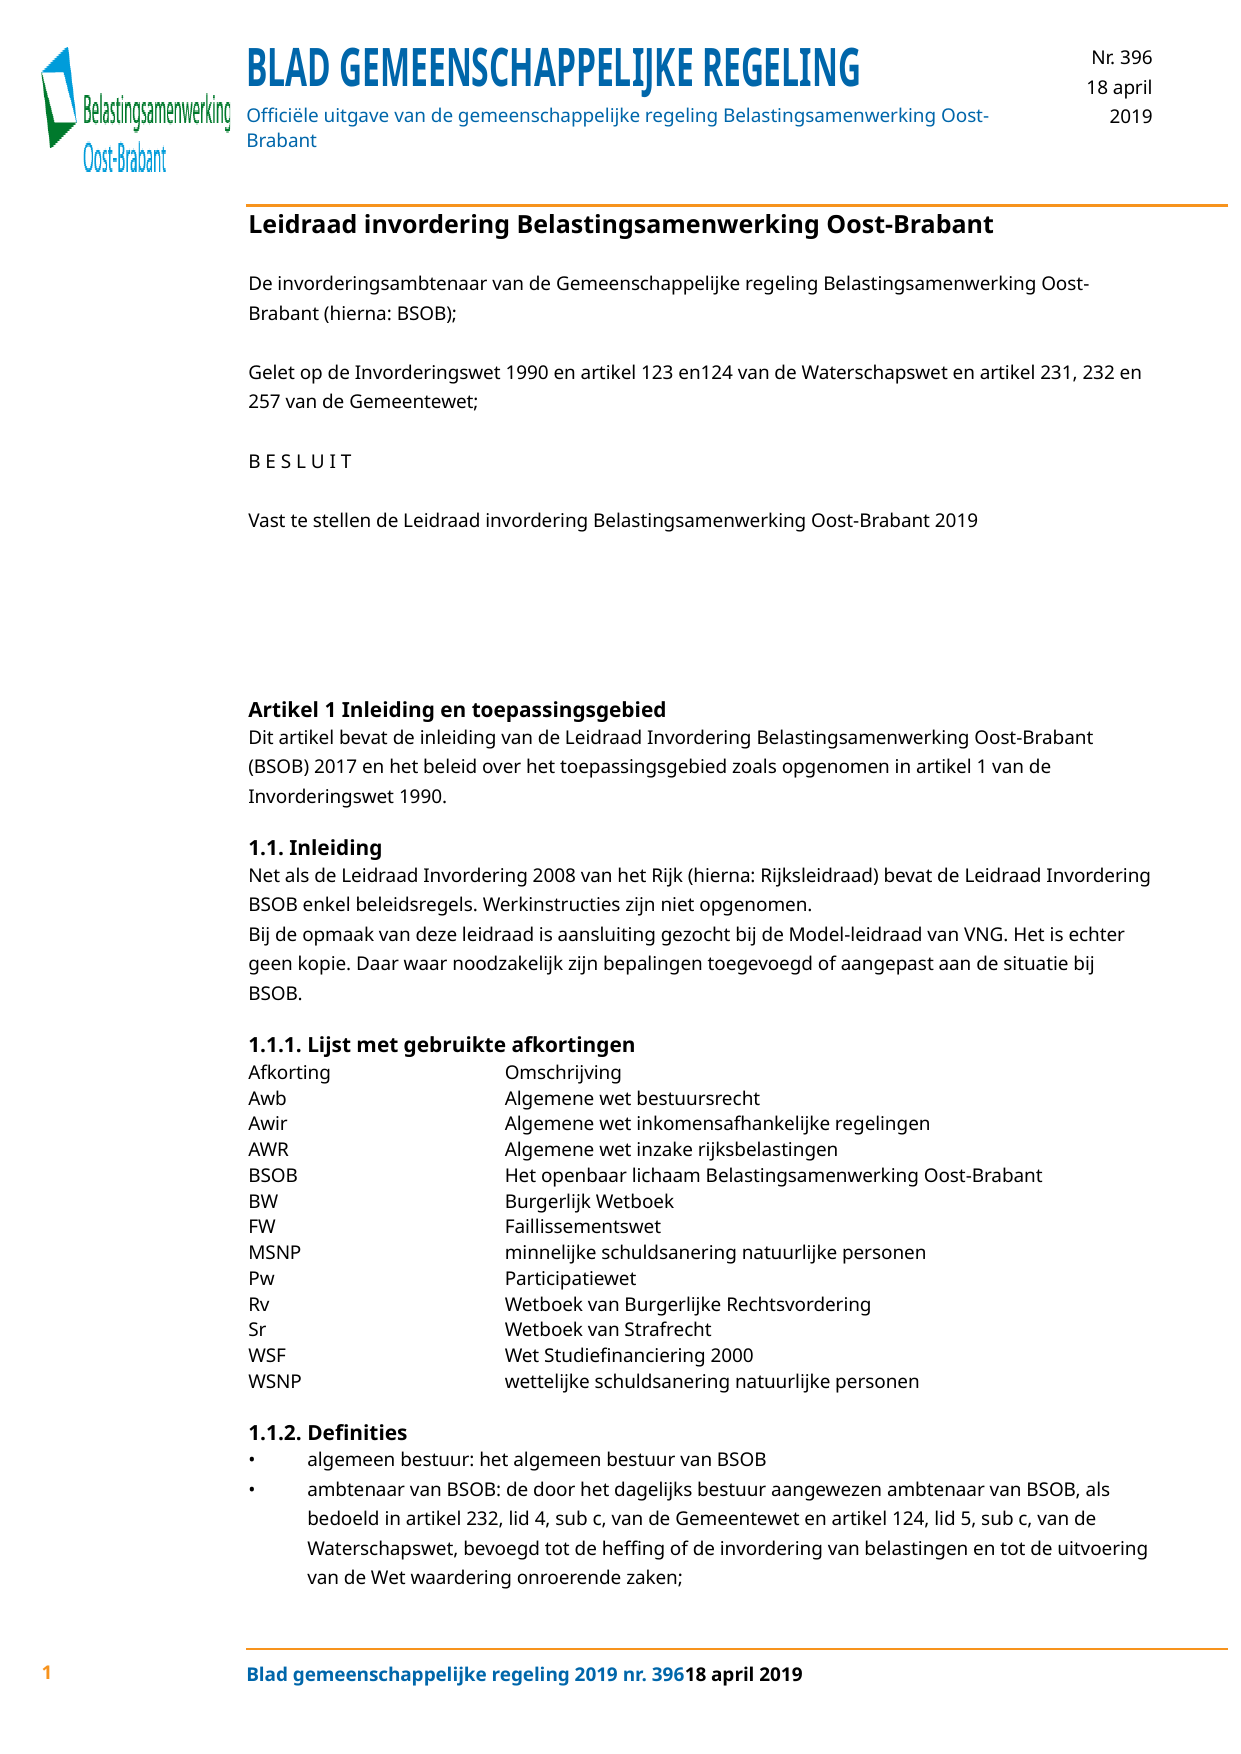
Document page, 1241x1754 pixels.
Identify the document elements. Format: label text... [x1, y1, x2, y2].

text Artikel 1 Inleiding en toepassingsgebied [248, 695, 1152, 724]
table_cell Awir [248, 1111, 504, 1136]
table_cell Het openbaar lichaam Belastingsamenwerking Oost-Brabant [505, 1162, 1152, 1188]
text Leidraad invordering Belastingsamenwerking Oost-Brabant [248, 207, 1152, 241]
picture [100, 161, 105, 172]
table_cell BSOB [248, 1162, 504, 1188]
table_cell Algemene wet inkomensafhankelijke regelingen [505, 1111, 1152, 1136]
table_cell Sr [248, 1316, 504, 1342]
text Bij de opmaak van deze leidraad is aansluiting gezocht bij de Model-leidraad van VNG. Het is echter geen kopie. Daar waar noodzakelijk zijn bepalingen toegevoegd of aangepast aan de situatie bij BSOB. [248, 921, 1152, 1006]
table_cell Awb [248, 1085, 504, 1111]
table_cell Wet Studiefinanciering 2000 [505, 1342, 1152, 1368]
table_cell Wetboek van Strafrecht [505, 1316, 1152, 1342]
text 1.1.2. Definities [248, 1418, 1152, 1446]
picture [41, 47, 231, 172]
table_cell WSNP [248, 1368, 504, 1394]
text 1.1. Inleiding [248, 833, 1152, 862]
table_header Afkorting [248, 1059, 504, 1085]
table_cell MSNP [248, 1239, 504, 1265]
text 1.1.1. Lijst met gebruikte afkortingen [248, 1031, 1152, 1059]
picture [129, 155, 134, 172]
table_cell WSF [248, 1342, 504, 1368]
text Net als de Leidraad Invordering 2008 van het Rijk (hierna: Rijksleidraad) bevat de Leidraad Invordering BSOB enkel beleidsregels. Werkinstructies zijn niet opgenomen. [248, 862, 1152, 917]
list ambtenaar van BSOB: de door het dagelijks bestuur aangewezen ambtenaar van BSOB, als bedoeld in artikel 232, lid 4, sub c, van de Gemeentewet en artikel 124, lid 5, sub c, van de Waterschapswet, bevoegd tot de heffing of de invordering van belastingen en tot de uitvoering van de Wet waardering onroerende zaken; [248, 1476, 1152, 1590]
table_cell Rv [248, 1291, 504, 1316]
table_cell Burgerlijk Wetboek [505, 1188, 1152, 1213]
table_cell Faillissementswet [505, 1214, 1152, 1239]
text B E S L U I T [248, 448, 1152, 473]
table_cell minnelijke schuldsanering natuurlijke personen [505, 1239, 1152, 1265]
table_cell FW [248, 1214, 504, 1239]
list algemeen bestuur: het algemeen bestuur van BSOB [248, 1446, 1152, 1472]
text De invorderingsambtenaar van de Gemeenschappelijke regeling Belastingsamenwerking Oost-Brabant (hierna: BSOB); [248, 270, 1152, 326]
text Gelet op de Invorderingswet 1990 en artikel 123 en124 van de Waterschapswet en artikel 231, 232 en 257 van de Gemeentewet; [248, 359, 1152, 414]
table_cell BW [248, 1188, 504, 1213]
table_cell wettelijke schuldsanering natuurlijke personen [505, 1368, 1152, 1394]
text Vast te stellen de Leidraad invordering Belastingsamenwerking Oost-Brabant 2019 [248, 507, 1152, 533]
picture [86, 146, 91, 169]
table_header Omschrijving [505, 1059, 1152, 1085]
table_cell Algemene wet inzake rijksbelastingen [505, 1136, 1152, 1162]
table_cell Participatiewet [505, 1265, 1152, 1291]
table_cell Wetboek van Burgerlijke Rechtsvordering [505, 1291, 1152, 1316]
text Dit artikel bevat de inleiding van de Leidraad Invordering Belastingsamenwerking Oost-Brabant (BSOB) 2017 en het beleid over het toepassingsgebied zoals opgenomen in artikel 1 van de Invorderingswet 1990. [248, 724, 1152, 809]
picture [91, 163, 96, 172]
table_cell Pw [248, 1265, 504, 1291]
table_cell AWR [248, 1136, 504, 1162]
table_cell Algemene wet bestuursrecht [505, 1085, 1152, 1111]
